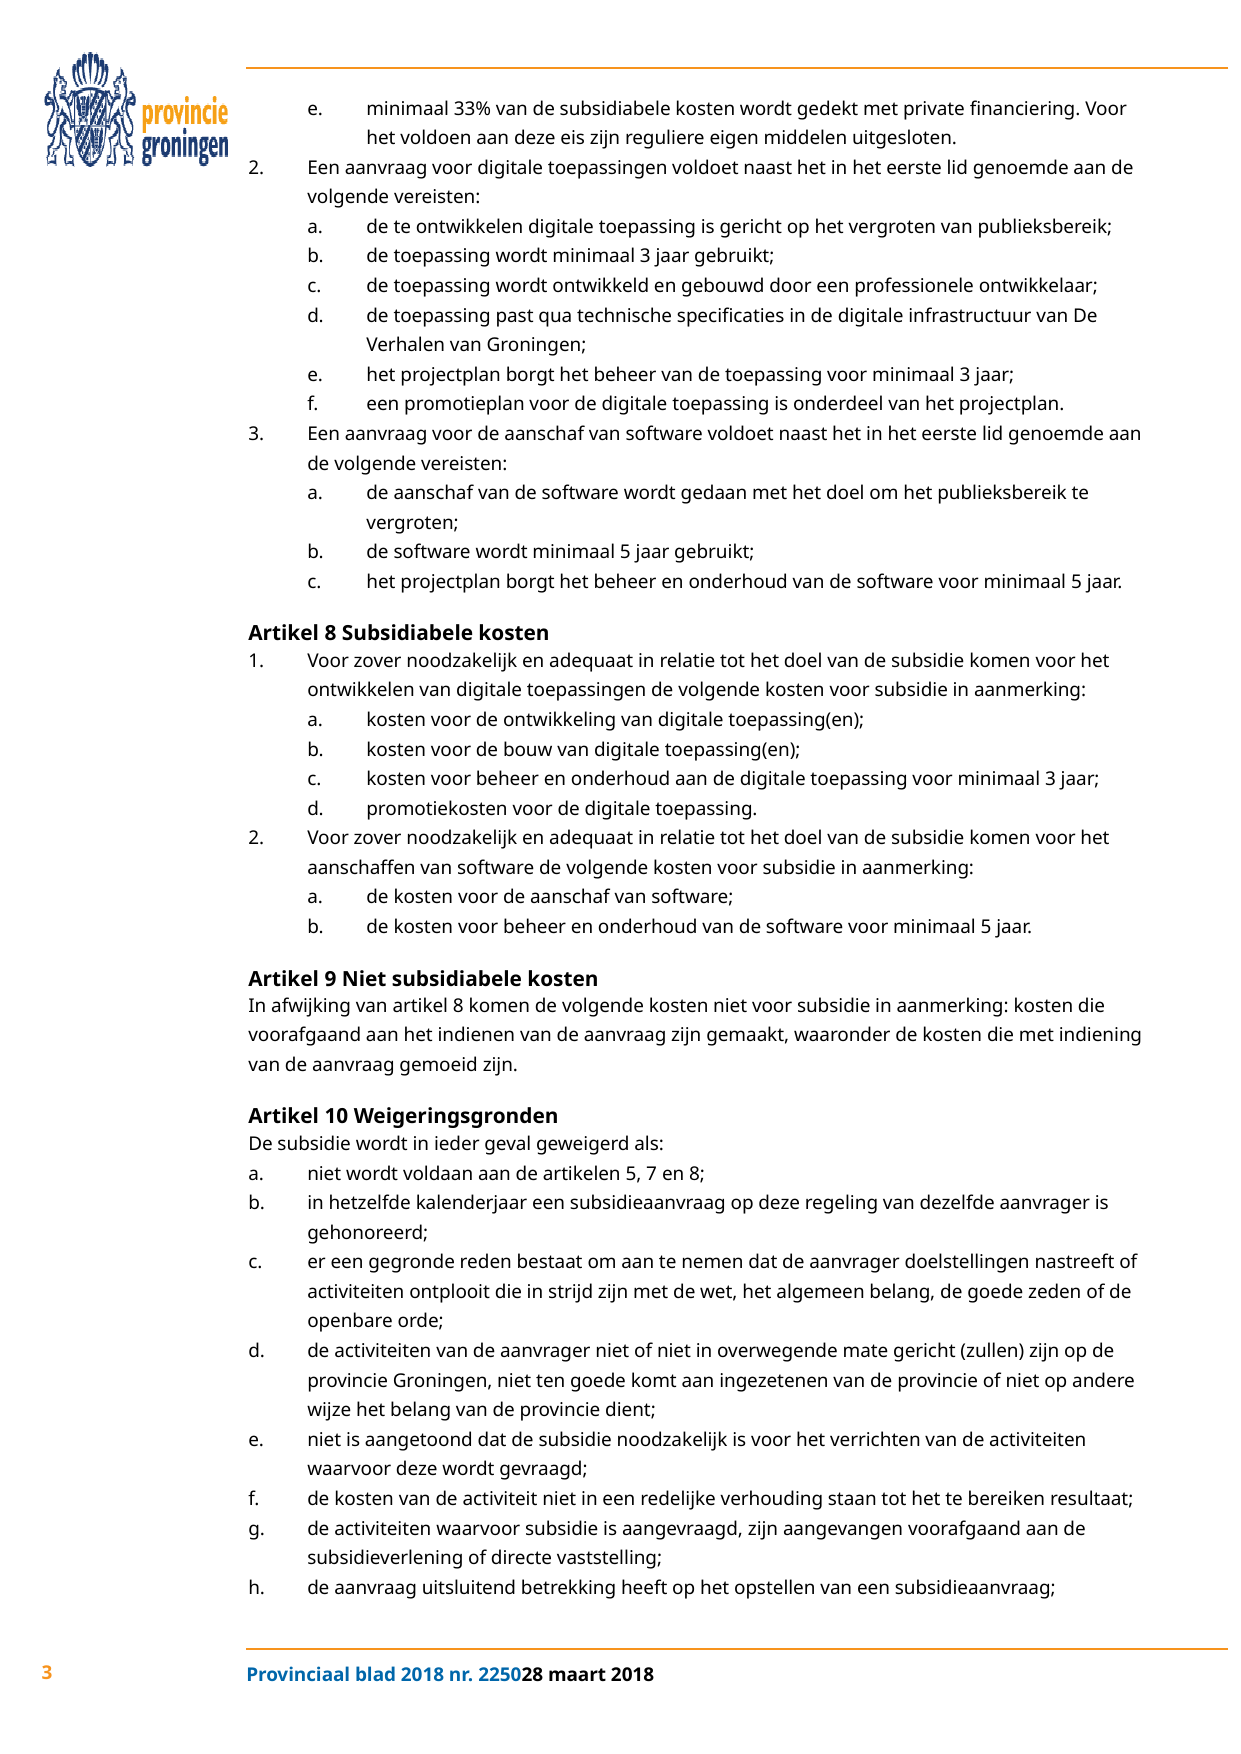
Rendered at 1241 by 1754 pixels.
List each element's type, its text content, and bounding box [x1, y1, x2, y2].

text In afwijking van artikel 8 komen de volgende kosten niet voor subsidie in aanmerking: kosten die voorafgaand aan het indienen van de aanvraag zijn gemaakt, waaronder de kosten die met indiening van de aanvraag gemoeid zijn. [248, 992, 1152, 1077]
list het projectplan borgt het beheer en onderhoud van de software voor minimaal 5 jaar. [307, 568, 1152, 594]
list de toepassing past qua technische specificaties in de digitale infrastructuur van De Verhalen van Groningen; [307, 302, 1152, 357]
list in hetzelfde kalenderjaar een subsidieaanvraag op deze regeling van dezelfde aanvrager is gehonoreerd; [248, 1189, 1152, 1244]
list de aanschaf van de software wordt gedaan met het doel om het publieksbereik te vergroten; [307, 479, 1152, 535]
picture [41, 47, 231, 172]
list een promotieplan voor de digitale toepassing is onderdeel van het projectplan. [307, 391, 1152, 416]
list Een aanvraag voor de aanschaf van software voldoet naast het in het eerste lid genoemde aan de volgende vereisten: [248, 420, 1152, 476]
list de kosten voor de aanschaf van software; [307, 884, 1152, 909]
list de activiteiten waarvoor subsidie is aangevraagd, zijn aangevangen voorafgaand aan de subsidieverlening of directe vaststelling; [248, 1515, 1152, 1570]
list kosten voor de bouw van digitale toepassing(en); [307, 736, 1152, 761]
list niet is aangetoond dat de subsidie noodzakelijk is voor het verrichten van de activiteiten waarvoor deze wordt gevraagd; [248, 1426, 1152, 1481]
list de software wordt minimaal 5 jaar gebruikt; [307, 538, 1152, 564]
list de kosten van de activiteit niet in een redelijke verhouding staan tot het te bereiken resultaat; [248, 1485, 1152, 1511]
text De subsidie wordt in ieder geval geweigerd als: [248, 1130, 1152, 1156]
list Een aanvraag voor digitale toepassingen voldoet naast het in het eerste lid genoemde aan de volgende vereisten: [248, 154, 1152, 209]
text Artikel 9 Niet subsidiabele kosten [248, 964, 1152, 992]
list Voor zover noodzakelijk en adequaat in relatie tot het doel van de subsidie komen voor het aanschaffen van software de volgende kosten voor subsidie in aanmerking: [248, 824, 1152, 880]
list Voor zover noodzakelijk en adequaat in relatie tot het doel van de subsidie komen voor het ontwikkelen van digitale toepassingen de volgende kosten voor subsidie in aanmerking: [248, 647, 1152, 702]
list de te ontwikkelen digitale toepassing is gericht op het vergroten van publieksbereik; [307, 213, 1152, 239]
list de kosten voor beheer en onderhoud van de software voor minimaal 5 jaar. [307, 913, 1152, 939]
list de toepassing wordt ontwikkeld en gebouwd door een professionele ontwikkelaar; [307, 272, 1152, 298]
list kosten voor de ontwikkeling van digitale toepassing(en); [307, 706, 1152, 732]
list het projectplan borgt het beheer van de toepassing voor minimaal 3 jaar; [307, 361, 1152, 387]
list de activiteiten van de aanvrager niet of niet in overwegende mate gericht (zullen) zijn op de provincie Groningen, niet ten goede komt aan ingezetenen van de provincie of niet op andere wijze het belang van de provincie dient; [248, 1337, 1152, 1422]
text Artikel 10 Weigeringsgronden [248, 1102, 1152, 1130]
list promotiekosten voor de digitale toepassing. [307, 795, 1152, 821]
text Artikel 8 Subsidiabele kosten [248, 618, 1152, 647]
list minimaal 33% van de subsidiabele kosten wordt gedekt met private financiering. Voor het voldoen aan deze eis zijn reguliere eigen middelen uitgesloten. [307, 95, 1152, 150]
list er een gegronde reden bestaat om aan te nemen dat de aanvrager doelstellingen nastreeft of activiteiten ontplooit die in strijd zijn met de wet, het algemeen belang, de goede zeden of de openbare orde; [248, 1248, 1152, 1333]
list niet wordt voldaan aan de artikelen 5, 7 en 8; [248, 1160, 1152, 1185]
list de aanvraag uitsluitend betrekking heeft op het opstellen van een subsidieaanvraag; [248, 1574, 1152, 1599]
list kosten voor beheer en onderhoud aan de digitale toepassing voor minimaal 3 jaar; [307, 765, 1152, 791]
list de toepassing wordt minimaal 3 jaar gebruikt; [307, 243, 1152, 268]
